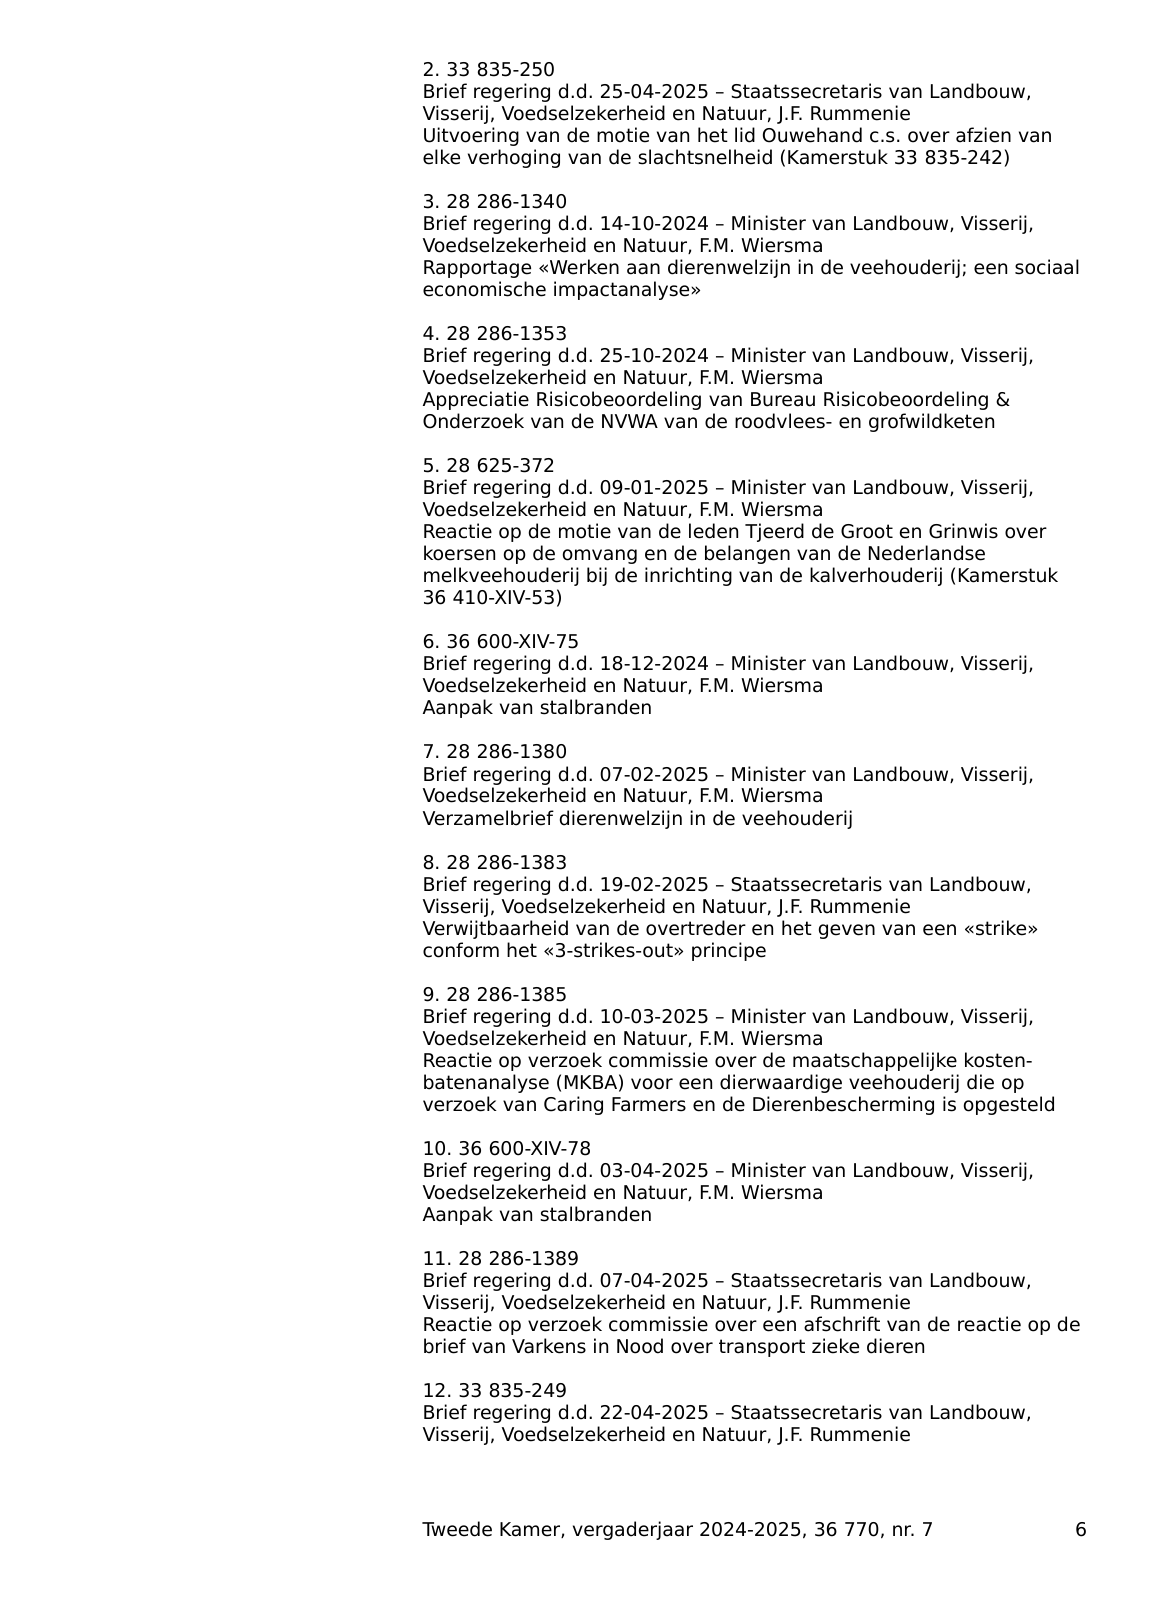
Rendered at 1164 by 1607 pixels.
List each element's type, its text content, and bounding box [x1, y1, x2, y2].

text Appreciatie Risicobeoordeling van Bureau Risicobeoordeling & Onderzoek van de NVWA van de roodvlees- en grofwildketen [422, 389, 1087, 433]
text Brief regering d.d. 19-02-2025 – Staatssecretaris van Landbouw, Visserij, Voedselzekerheid en Natuur, J.F. Rummenie [422, 873, 1087, 917]
text 5. 28 625-372 [422, 455, 1087, 477]
text Rapportage «Werken aan dierenwelzijn in de veehouderij; een sociaal economische impactanalyse» [422, 257, 1087, 301]
text Reactie op verzoek commissie over de maatschappelijke kosten-batenanalyse (MKBA) voor een dierwaardige veehouderij die op verzoek van Caring Farmers en de Dierenbescherming is opgesteld [422, 1049, 1087, 1116]
text 4. 28 286-1353 [422, 323, 1087, 345]
text Brief regering d.d. 03-04-2025 – Minister van Landbouw, Visserij, Voedselzekerheid en Natuur, F.M. Wiersma [422, 1160, 1087, 1204]
text Reactie op verzoek commissie over een afschrift van de reactie op de brief van Varkens in Nood over transport zieke dieren [422, 1314, 1087, 1358]
text Aanpak van stalbranden [422, 697, 1087, 719]
text 7. 28 286-1380 [422, 741, 1087, 763]
text 8. 28 286-1383 [422, 852, 1087, 873]
text Brief regering d.d. 07-04-2025 – Staatssecretaris van Landbouw, Visserij, Voedselzekerheid en Natuur, J.F. Rummenie [422, 1270, 1087, 1314]
text 12. 33 835-249 [422, 1380, 1087, 1402]
text 6. 36 600-XIV-75 [422, 631, 1087, 653]
text 11. 28 286-1389 [422, 1248, 1087, 1270]
text 10. 36 600-XIV-78 [422, 1138, 1087, 1160]
text Brief regering d.d. 18-12-2024 – Minister van Landbouw, Visserij, Voedselzekerheid en Natuur, F.M. Wiersma [422, 653, 1087, 697]
text Uitvoering van de motie van het lid Ouwehand c.s. over afzien van elke verhoging van de slachtsnelheid (Kamerstuk 33 835-242) [422, 125, 1087, 169]
text Brief regering d.d. 14-10-2024 – Minister van Landbouw, Visserij, Voedselzekerheid en Natuur, F.M. Wiersma [422, 213, 1087, 257]
text Brief regering d.d. 25-10-2024 – Minister van Landbouw, Visserij, Voedselzekerheid en Natuur, F.M. Wiersma [422, 345, 1087, 389]
text Aanpak van stalbranden [422, 1204, 1087, 1226]
text Verzamelbrief dierenwelzijn in de veehouderij [422, 807, 1087, 829]
text 3. 28 286-1340 [422, 191, 1087, 213]
text Brief regering d.d. 10-03-2025 – Minister van Landbouw, Visserij, Voedselzekerheid en Natuur, F.M. Wiersma [422, 1006, 1087, 1049]
text 9. 28 286-1385 [422, 984, 1087, 1006]
text Reactie op de motie van de leden Tjeerd de Groot en Grinwis over koersen op de omvang en de belangen van de Nederlandse melkveehouderij bij de inrichting van de kalverhouderij (Kamerstuk 36 410-XIV-53) [422, 521, 1087, 609]
text Verwijtbaarheid van de overtreder en het geven van een «strike» conform het «3-strikes-out» principe [422, 917, 1087, 961]
text Brief regering d.d. 07-02-2025 – Minister van Landbouw, Visserij, Voedselzekerheid en Natuur, F.M. Wiersma [422, 763, 1087, 807]
text 2. 33 835-250 [422, 59, 1087, 81]
text Brief regering d.d. 09-01-2025 – Minister van Landbouw, Visserij, Voedselzekerheid en Natuur, F.M. Wiersma [422, 477, 1087, 521]
text Brief regering d.d. 22-04-2025 – Staatssecretaris van Landbouw, Visserij, Voedselzekerheid en Natuur, J.F. Rummenie [422, 1402, 1087, 1446]
text Brief regering d.d. 25-04-2025 – Staatssecretaris van Landbouw, Visserij, Voedselzekerheid en Natuur, J.F. Rummenie [422, 81, 1087, 125]
